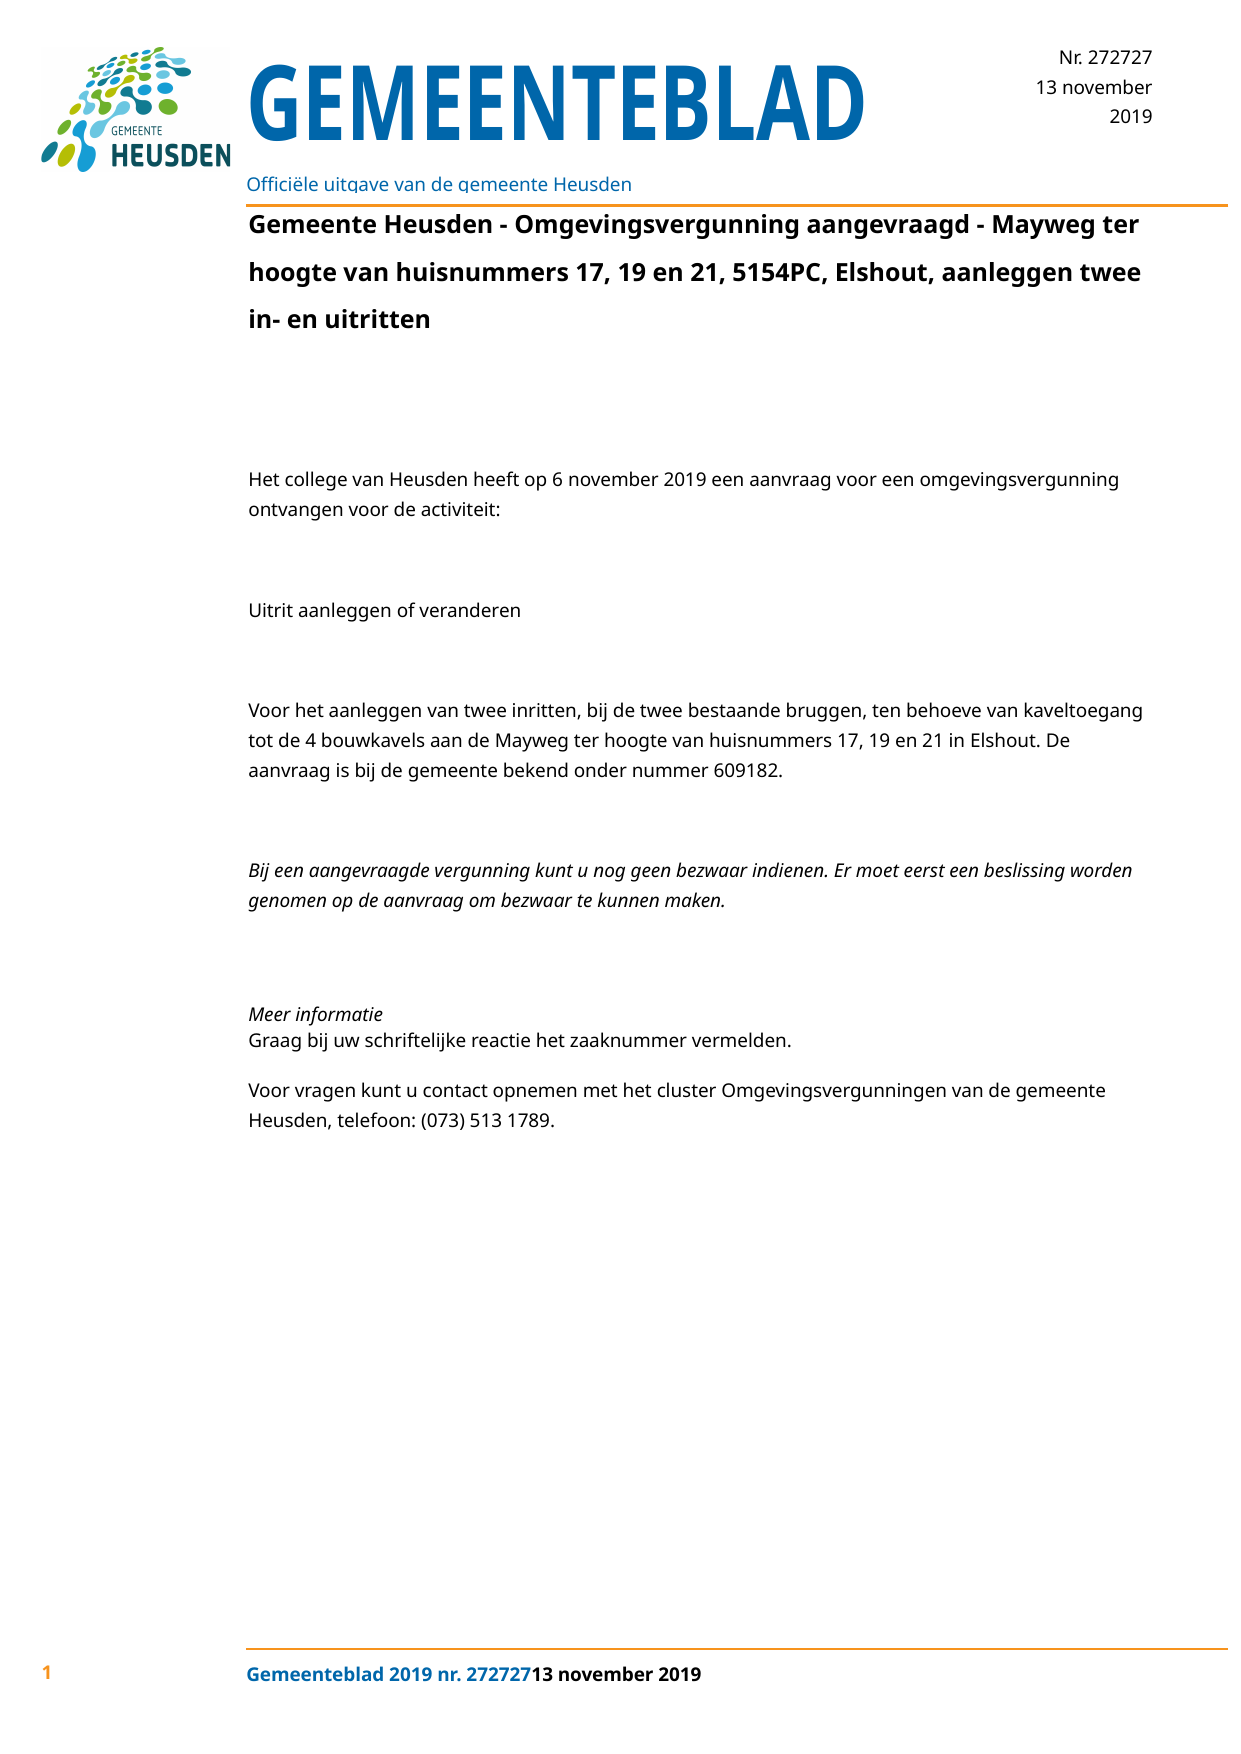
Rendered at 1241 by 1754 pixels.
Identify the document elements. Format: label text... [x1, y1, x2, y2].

text Gemeente Heusden - Omgevingsvergunning aangevraagd - Mayweg ter hoogte van huisnummers 17, 19 en 21, 5154PC, Elshout, aanleggen twee in- en uitritten [248, 207, 1152, 336]
text Meer informatie [248, 1002, 1152, 1027]
text Voor het aanleggen van twee inritten, bij de twee bestaande bruggen, ten behoeve van kaveltoegang tot de 4 bouwkavels aan de Mayweg ter hoogte van huisnummers 17, 19 en 21 in Elshout. De aanvraag is bij de gemeente bekend onder nummer 609182. [248, 698, 1152, 782]
text Het college van Heusden heeft op 6 november 2019 een aanvraag voor een omgevingsvergunning ontvangen voor de activiteit: [248, 466, 1152, 522]
text Voor vragen kunt u contact opnemen met het cluster Omgevingsvergunningen van de gemeente Heusden, telefoon: (073) 513 1789. [248, 1078, 1152, 1133]
text Uitrit aanleggen of veranderen [248, 597, 1152, 622]
text Bij een aangevraagde vergunning kunt u nog geen bezwaar indienen. Er moet eerst een beslissing worden genomen op de aanvraag om bezwaar te kunnen maken. [248, 858, 1152, 913]
text Graag bij uw schriftelijke reactie het zaaknummer vermelden. [248, 1027, 1152, 1053]
picture [41, 47, 231, 172]
